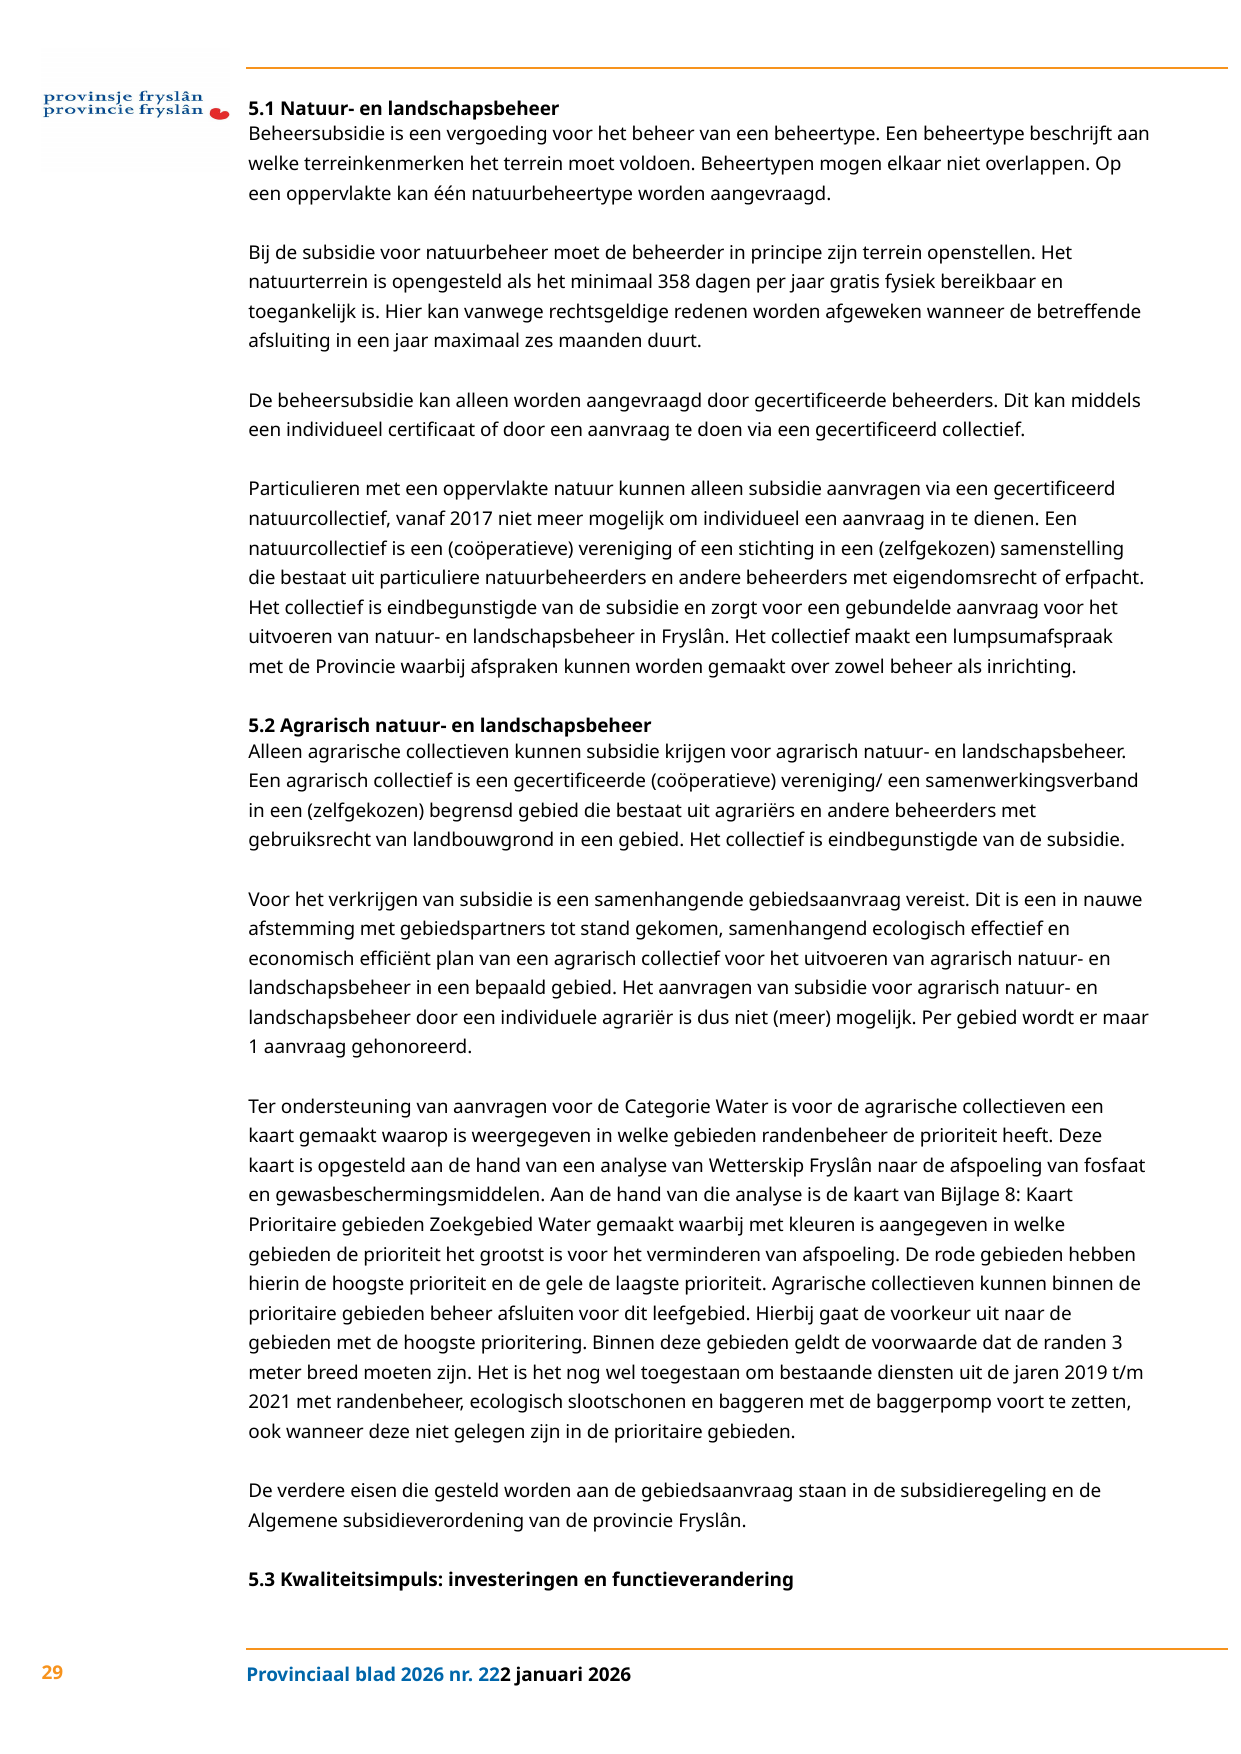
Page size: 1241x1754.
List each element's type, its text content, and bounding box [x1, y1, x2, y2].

text 5.1 Natuur- en landschapsbeheer [248, 95, 1152, 121]
text Alleen agrarische collectieven kunnen subsidie krijgen voor agrarisch natuur- en landschapsbeheer. Een agrarisch collectief is een gecertificeerde (coöperatieve) vereniging/ een samenwerkingsverband in een (zelfgekozen) begrensd gebied die bestaat uit agrariërs en andere beheerders met gebruiksrecht van landbouwgrond in een gebied. Het collectief is eindbegunstigde van de subsidie. [248, 738, 1152, 852]
text Particulieren met een oppervlakte natuur kunnen alleen subsidie aanvragen via een gecertificeerd natuurcollectief, vanaf 2017 niet meer mogelijk om individueel een aanvraag in te dienen. Een natuurcollectief is een (coöperatieve) vereniging of een stichting in een (zelfgekozen) samenstelling die bestaat uit particuliere natuurbeheerders en andere beheerders met eigendomsrecht of erfpacht. Het collectief is eindbegunstigde van de subsidie en zorgt voor een gebundelde aanvraag voor het uitvoeren van natuur- en landschapsbeheer in Fryslân. Het collectief maakt een lumpsumafspraak met de Provincie waarbij afspraken kunnen worden gemaakt over zowel beheer als inrichting. [248, 476, 1152, 679]
text De beheersubsidie kan alleen worden aangevraagd door gecertificeerde beheerders. Dit kan middels een individueel certificaat of door een aanvraag te doen via een gecertificeerd collectief. [248, 387, 1152, 442]
text 5.3 Kwaliteitsimpuls: investeringen en functieverandering [248, 1566, 1152, 1592]
text Bij de subsidie voor natuurbeheer moet de beheerder in principe zijn terrein openstellen. Het natuurterrein is opengesteld als het minimaal 358 dagen per jaar gratis fysiek bereikbaar en toegankelijk is. Hier kan vanwege rechtsgeldige redenen worden afgeweken wanneer de betreffende afsluiting in een jaar maximaal zes maanden duurt. [248, 239, 1152, 353]
text Beheersubsidie is een vergoeding voor het beheer van een beheertype. Een beheertype beschrijft aan welke terreinkenmerken het terrein moet voldoen. Beheertypen mogen elkaar niet overlappen. Op een oppervlakte kan één natuurbeheertype worden aangevraagd. [248, 121, 1152, 205]
text Voor het verkrijgen van subsidie is een samenhangende gebiedsaanvraag vereist. Dit is een in nauwe afstemming met gebiedspartners tot stand gekomen, samenhangend ecologisch effectief en economisch efficiënt plan van een agrarisch collectief voor het uitvoeren van agrarisch natuur- en landschapsbeheer in een bepaald gebied. Het aanvragen van subsidie voor agrarisch natuur- en landschapsbeheer door een individuele agrariër is dus niet (meer) mogelijk. Per gebied wordt er maar 1 aanvraag gehonoreerd. [248, 886, 1152, 1059]
text Ter ondersteuning van aanvragen voor de Categorie Water is voor de agrarische collectieven een kaart gemaakt waarop is weergegeven in welke gebieden randenbeheer de prioriteit heeft. Deze kaart is opgesteld aan de hand van een analyse van Wetterskip Fryslân naar de afspoeling van fosfaat en gewasbeschermingsmiddelen. Aan de hand van die analyse is de kaart van Bijlage 8: Kaart Prioritaire gebieden Zoekgebied Water gemaakt waarbij met kleuren is aangegeven in welke gebieden de prioriteit het grootst is voor het verminderen van afspoeling. De rode gebieden hebben hierin de hoogste prioriteit en de gele de laagste prioriteit. Agrarische collectieven kunnen binnen de prioritaire gebieden beheer afsluiten voor dit leefgebied. Hierbij gaat de voorkeur uit naar de gebieden met de hoogste prioritering. Binnen deze gebieden geldt de voorwaarde dat de randen 3 meter breed moeten zijn. Het is het nog wel toegestaan om bestaande diensten uit de jaren 2019 t/m 2021 met randenbeheer, ecologisch slootschonen en baggeren met de baggerpomp voort te zetten, ook wanneer deze niet gelegen zijn in de prioritaire gebieden. [248, 1093, 1152, 1444]
picture [41, 47, 231, 172]
text 5.2 Agrarisch natuur- en landschapsbeheer [248, 712, 1152, 738]
text De verdere eisen die gesteld worden aan de gebiedsaanvraag staan in de subsidieregeling en de Algemene subsidieverordening van de provincie Fryslân. [248, 1477, 1152, 1533]
